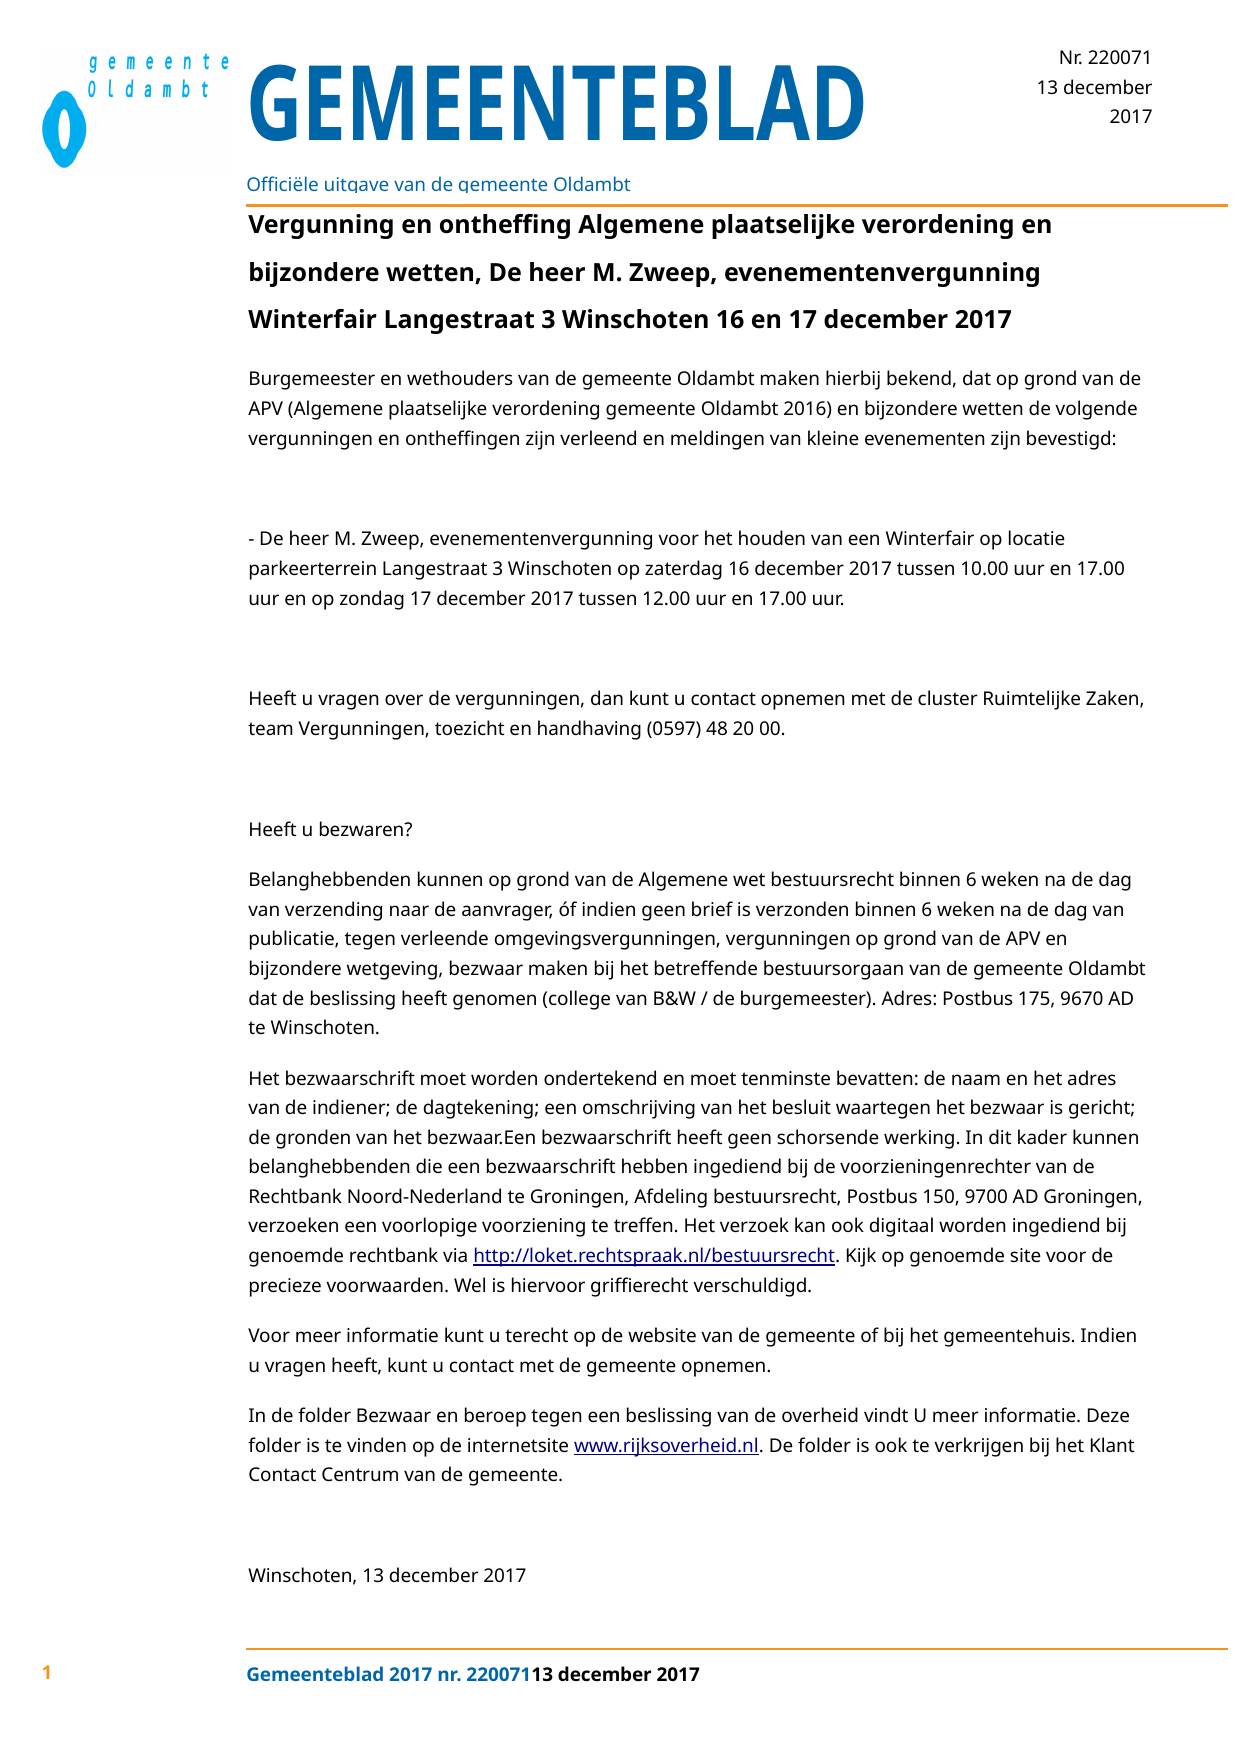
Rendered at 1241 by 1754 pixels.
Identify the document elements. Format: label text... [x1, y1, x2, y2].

text Voor meer informatie kunt u terecht op de website van de gemeente of bij het gemeentehuis. Indien u vragen heeft, kunt u contact met de gemeente opnemen. [248, 1322, 1152, 1377]
text In de folder Bezwaar en beroep tegen een beslissing van de overheid vindt U meer informatie. Deze folder is te vinden op de internetsite www.rijksoverheid.nl. De folder is ook te verkrijgen bij het Klant Contact Centrum van de gemeente. [248, 1402, 1152, 1487]
text Burgemeester en wethouders van de gemeente Oldambt maken hierbij bekend, dat op grond van de APV (Algemene plaatselijke verordening gemeente Oldambt 2016) en bijzondere wetten de volgende vergunningen en ontheffingen zijn verleend en meldingen van kleine evenementen zijn bevestigd: [248, 366, 1152, 450]
text - De heer M. Zweep, evenementenvergunning voor het houden van een Winterfair op locatie parkeerterrein Langestraat 3 Winschoten op zaterdag 16 december 2017 tussen 10.00 uur en 17.00 uur en op zondag 17 december 2017 tussen 12.00 uur en 17.00 uur. [248, 526, 1152, 610]
text Vergunning en ontheffing Algemene plaatselijke verordening en bijzondere wetten, De heer M. Zweep, evenementenvergunning Winterfair Langestraat 3 Winschoten 16 en 17 december 2017 [248, 207, 1152, 336]
text Heeft u vragen over de vergunningen, dan kunt u contact opnemen met de cluster Ruimtelijke Zaken, team Vergunningen, toezicht en handhaving (0597) 48 20 00. [248, 686, 1152, 741]
text Heeft u bezwaren? [248, 816, 1152, 842]
text Winschoten, 13 december 2017 [248, 1562, 1152, 1588]
text Belanghebbenden kunnen op grond van de Algemene wet bestuursrecht binnen 6 weken na de dag van verzending naar de aanvrager, óf indien geen brief is verzonden binnen 6 weken na de dag van publicatie, tegen verleende omgevingsvergunningen, vergunningen op grond van de APV en bijzondere wetgeving, bezwaar maken bij het betreffende bestuursorgaan van de gemeente Oldambt dat de beslissing heeft genomen (college van B&W / de burgemeester). Adres: Postbus 175, 9670 AD te Winschoten. [248, 866, 1152, 1040]
picture [41, 47, 231, 172]
text Het bezwaarschrift moet worden ondertekend en moet tenminste bevatten: de naam en het adres van de indiener; de dagtekening; een omschrijving van het besluit waartegen het bezwaar is gericht; de gronden van het bezwaar.Een bezwaarschrift heeft geen schorsende werking. In dit kader kunnen belanghebbenden die een bezwaarschrift hebben ingediend bij de voorzieningenrechter van de Rechtbank Noord-Nederland te Groningen, Afdeling bestuursrecht, Postbus 150, 9700 AD Groningen, verzoeken een voorlopige voorziening te treffen. Het verzoek kan ook digitaal worden ingediend bij genoemde rechtbank via http://loket.rechtspraak.nl/bestuursrecht. Kijk op genoemde site voor de precieze voorwaarden. Wel is hiervoor griffierecht verschuldigd. [248, 1065, 1152, 1297]
